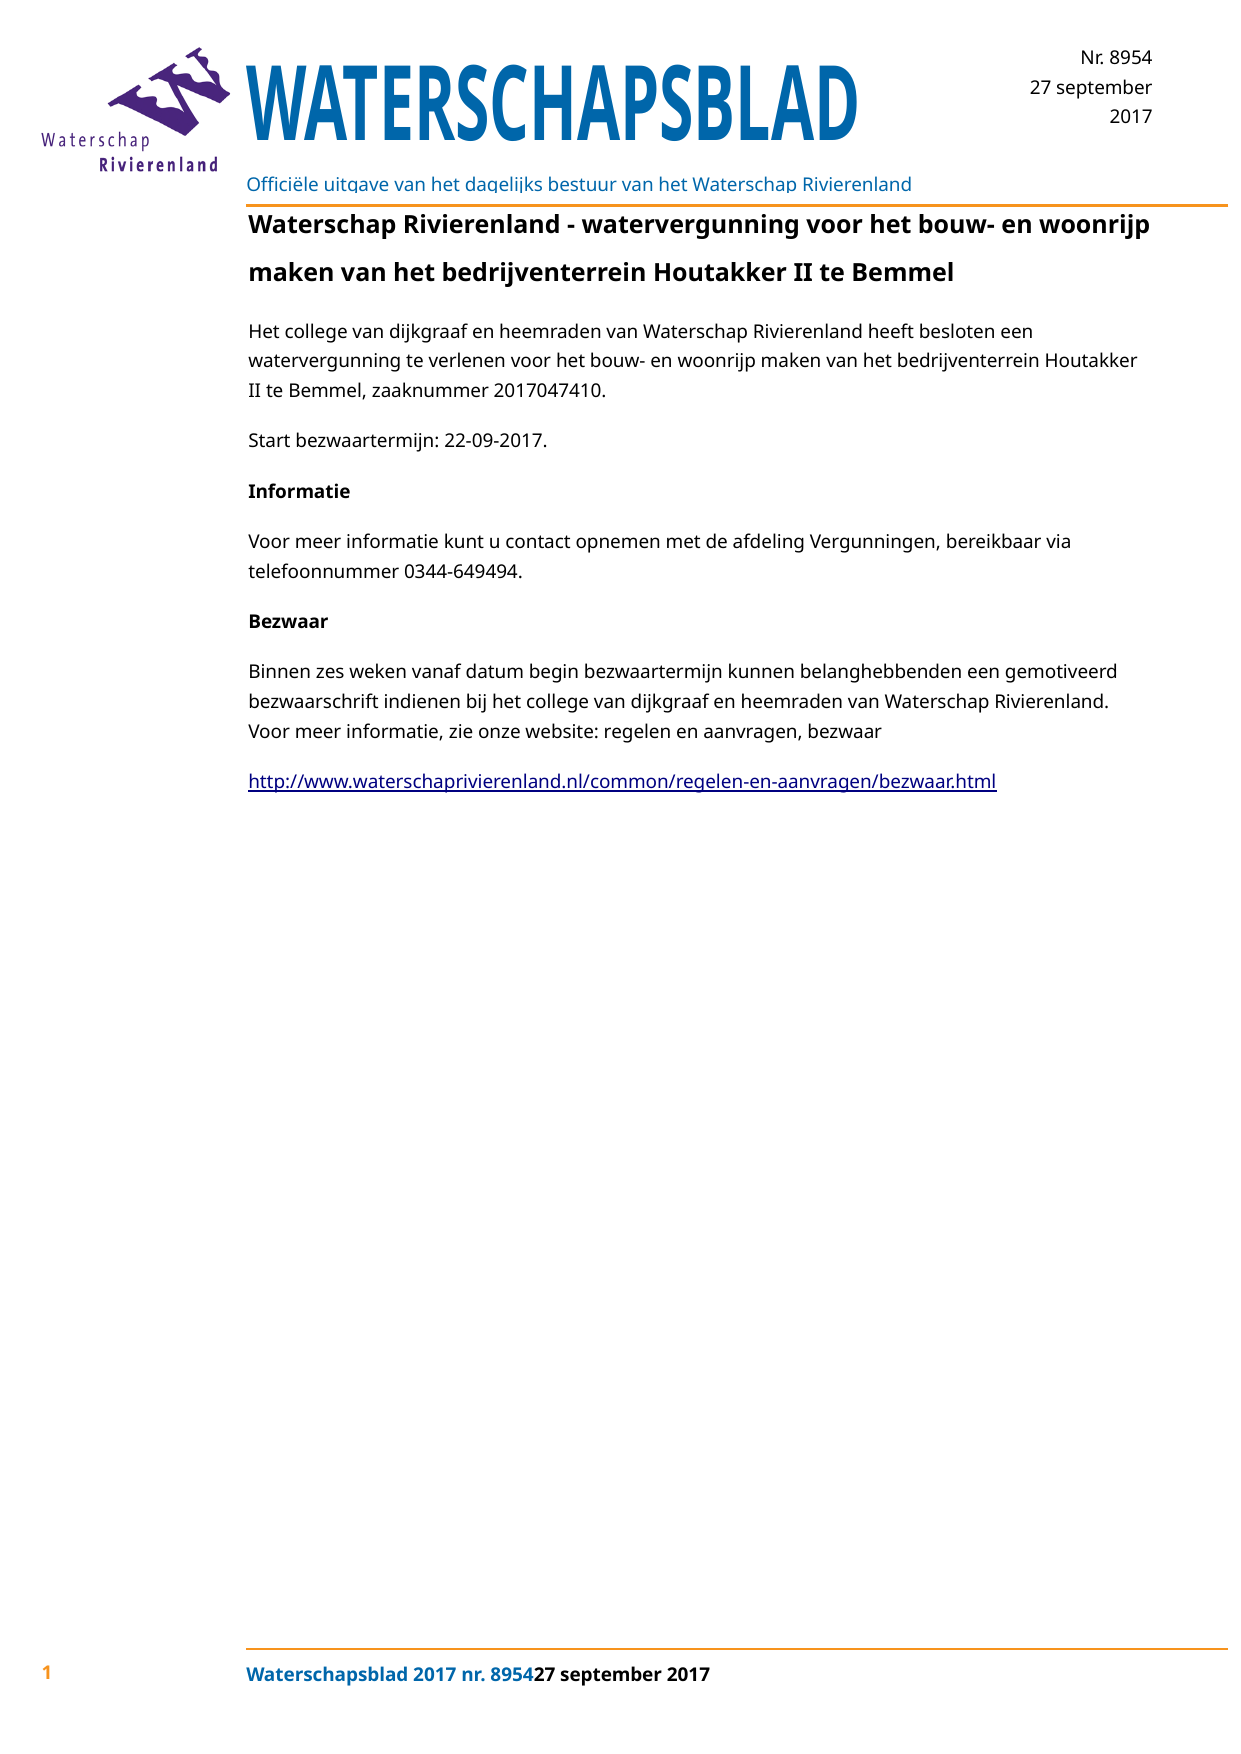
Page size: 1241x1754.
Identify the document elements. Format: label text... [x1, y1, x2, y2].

text http://www.waterschaprivierenland.nl/common/regelen-en-aanvragen/bezwaar.html [248, 768, 1152, 794]
text Het college van dijkgraaf en heemraden van Waterschap Rivierenland heeft besloten een watervergunning te verlenen voor het bouw- en woonrijp maken van het bedrijventerrein Houtakker II te Bemmel, zaaknummer 2017047410. [248, 318, 1152, 403]
text Informatie [248, 478, 1152, 504]
text Start bezwaartermijn: 22-09-2017. [248, 427, 1152, 453]
text Waterschap Rivierenland - watervergunning voor het bouw- en woonrijp maken van het bedrijventerrein Houtakker II te Bemmel [248, 207, 1152, 288]
text Voor meer informatie kunt u contact opnemen met de afdeling Vergunningen, bereikbaar via telefoonnummer 0344-649494. [248, 528, 1152, 584]
text Binnen zes weken vanaf datum begin bezwaartermijn kunnen belanghebbenden een gemotiveerd bezwaarschrift indienen bij het college van dijkgraaf en heemraden van Waterschap Rivierenland. Voor meer informatie, zie onze website: regelen en aanvragen, bezwaar [248, 659, 1152, 744]
text Bezwaar [248, 608, 1152, 634]
picture [41, 47, 231, 172]
